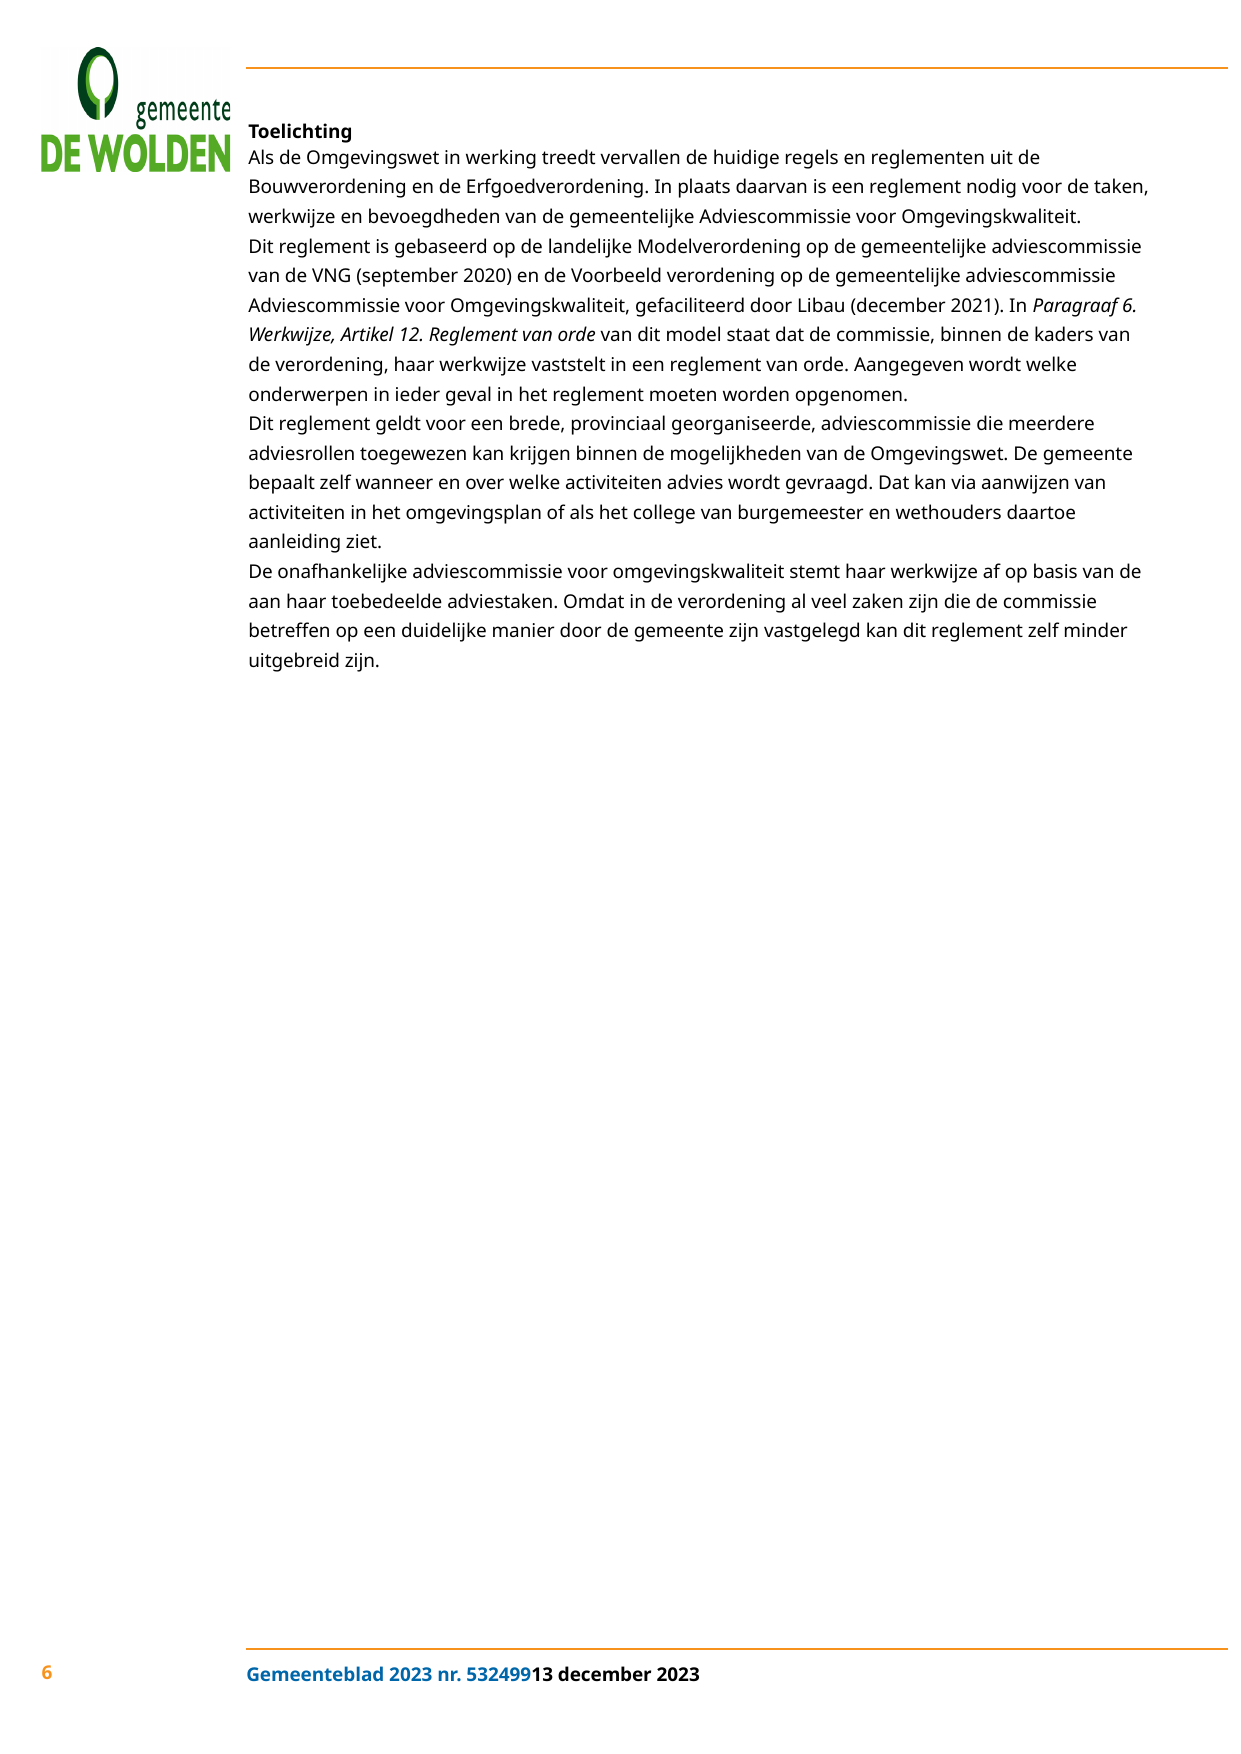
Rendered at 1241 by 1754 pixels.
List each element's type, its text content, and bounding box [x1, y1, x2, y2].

text Toelichting [248, 116, 1152, 144]
text Dit reglement is gebaseerd op de landelijke Modelverordening op de gemeentelijke adviescommissie van de VNG (september 2020) en de Voorbeeld verordening op de gemeentelijke adviescommissie Adviescommissie voor Omgevingskwaliteit, gefaciliteerd door Libau (december 2021). In Paragraaf 6. Werkwijze, Artikel 12. Reglement van orde van dit model staat dat de commissie, binnen de kaders van de verordening, haar werkwijze vaststelt in een reglement van orde. Aangegeven wordt welke onderwerpen in ieder geval in het reglement moeten worden opgenomen. [248, 233, 1152, 407]
text Als de Omgevingswet in werking treedt vervallen de huidige regels en reglementen uit de Bouwverordening en de Erfgoedverordening. In plaats daarvan is een reglement nodig voor de taken, werkwijze en bevoegdheden van de gemeentelijke Adviescommissie voor Omgevingskwaliteit. [248, 144, 1152, 229]
text Dit reglement geldt voor een brede, provinciaal georganiseerde, adviescommissie die meerdere adviesrollen toegewezen kan krijgen binnen de mogelijkheden van de Omgevingswet. De gemeente bepaalt zelf wanneer en over welke activiteiten advies wordt gevraagd. Dat kan via aanwijzen van activiteiten in het omgevingsplan of als het college van burgemeester en wethouders daartoe aanleiding ziet. [248, 410, 1152, 554]
picture [41, 47, 231, 172]
text De onafhankelijke adviescommissie voor omgevingskwaliteit stemt haar werkwijze af op basis van de aan haar toebedeelde adviestaken. Omdat in de verordening al veel zaken zijn die de commissie betreffen op een duidelijke manier door de gemeente zijn vastgelegd kan dit reglement zelf minder uitgebreid zijn. [248, 558, 1152, 673]
